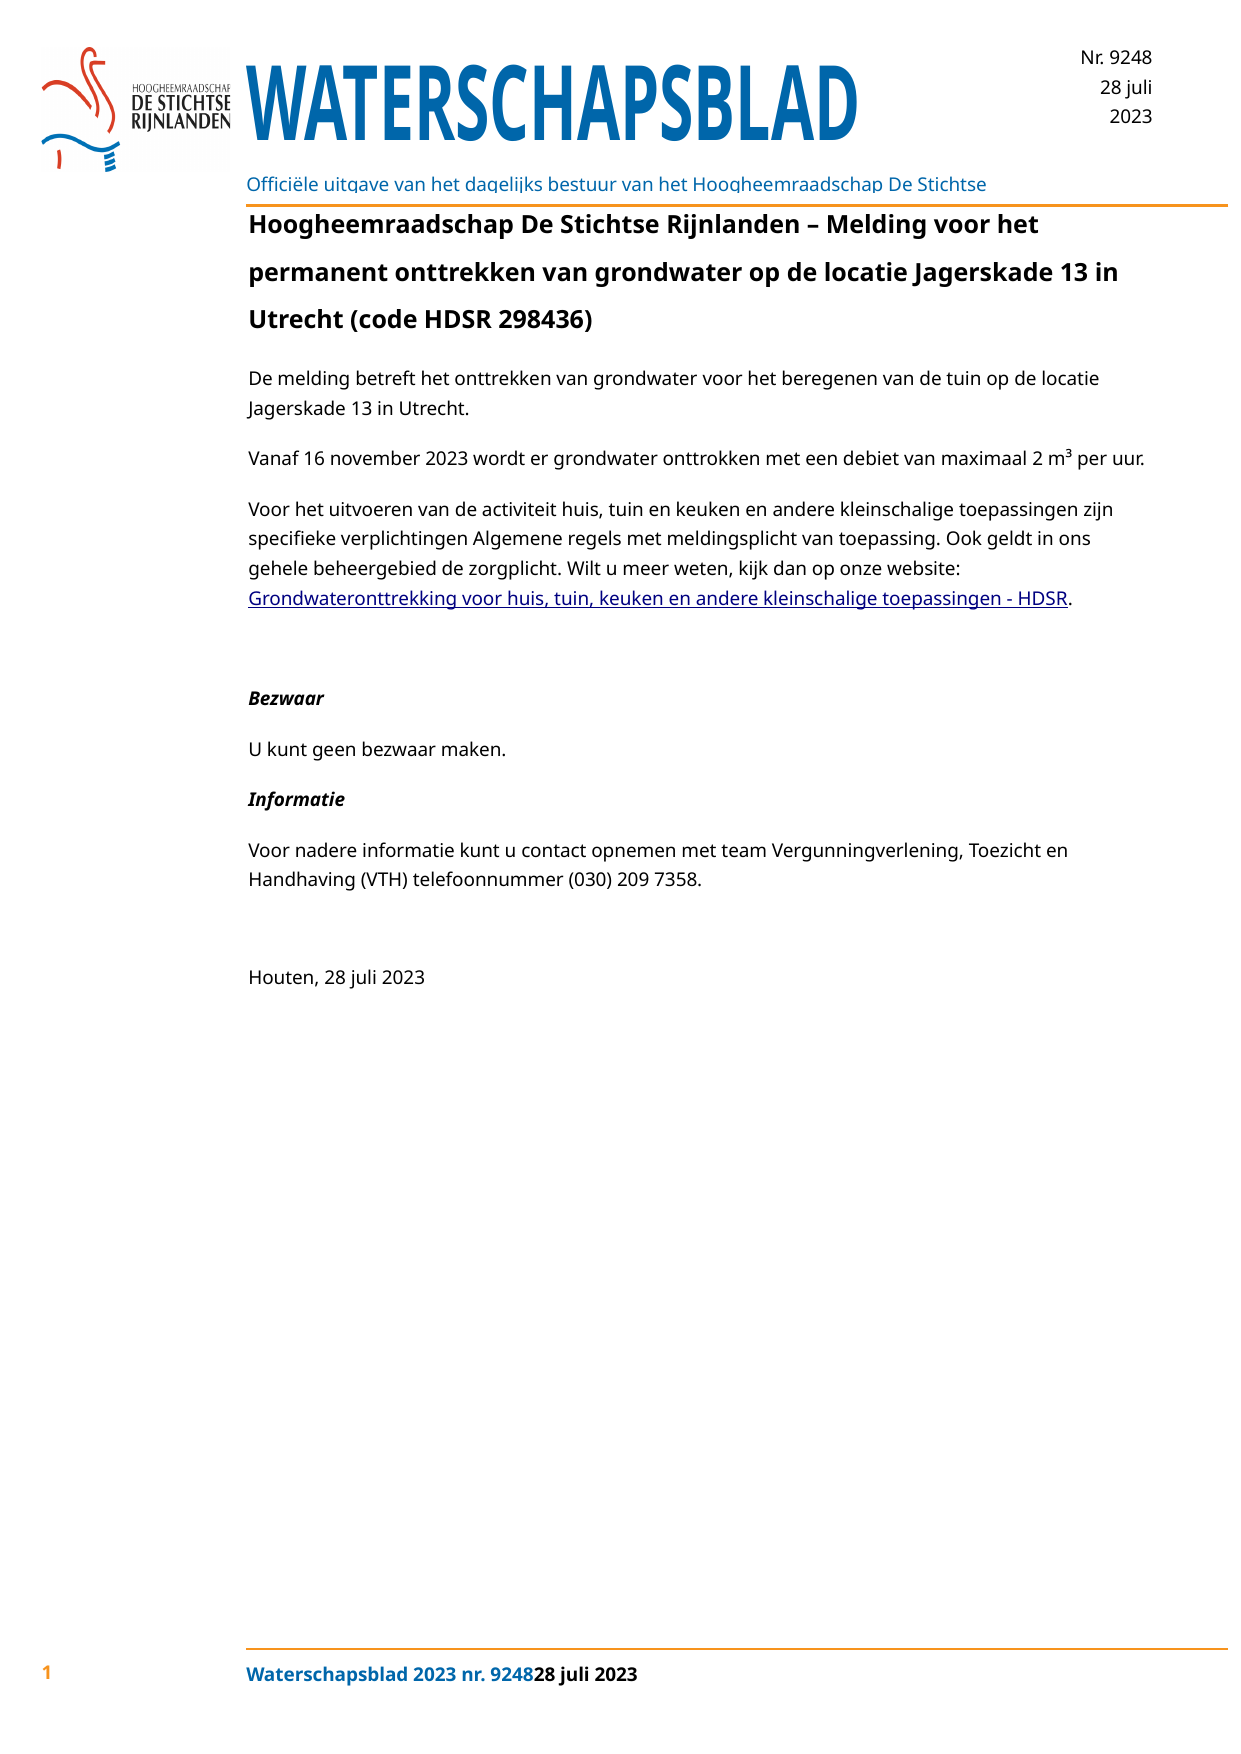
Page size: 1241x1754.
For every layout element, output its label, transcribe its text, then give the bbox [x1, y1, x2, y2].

text Voor het uitvoeren van de activiteit huis, tuin en keuken en andere kleinschalige toepassingen zijn specifieke verplichtingen Algemene regels met meldingsplicht van toepassing. Ook geldt in ons gehele beheergebied de zorgplicht. Wilt u meer weten, kijk dan op onze website: Grondwateronttrekking voor huis, tuin, keuken en andere kleinschalige toepassingen - HDSR. [248, 496, 1152, 610]
text U kunt geen bezwaar maken. [248, 736, 1152, 762]
text Voor nadere informatie kunt u contact opnemen met team Vergunningverlening, Toezicht en Handhaving (VTH) telefoonnummer (030) 209 7358. [248, 837, 1152, 892]
text Vanaf 16 november 2023 wordt er grondwater onttrokken met een debiet van maximaal 2 m³ per uur. [248, 446, 1152, 471]
text Informatie [248, 786, 1152, 812]
picture [41, 47, 231, 172]
text Hoogheemraadschap De Stichtse Rijnlanden – Melding voor het permanent onttrekken van grondwater op de locatie Jagerskade 13 in Utrecht (code HDSR 298436) [248, 207, 1152, 336]
text De melding betreft het onttrekken van grondwater voor het beregenen van de tuin op de locatie Jagerskade 13 in Utrecht. [248, 366, 1152, 421]
text Houten, 28 juli 2023 [248, 964, 1152, 990]
text Bezwaar [248, 686, 1152, 711]
